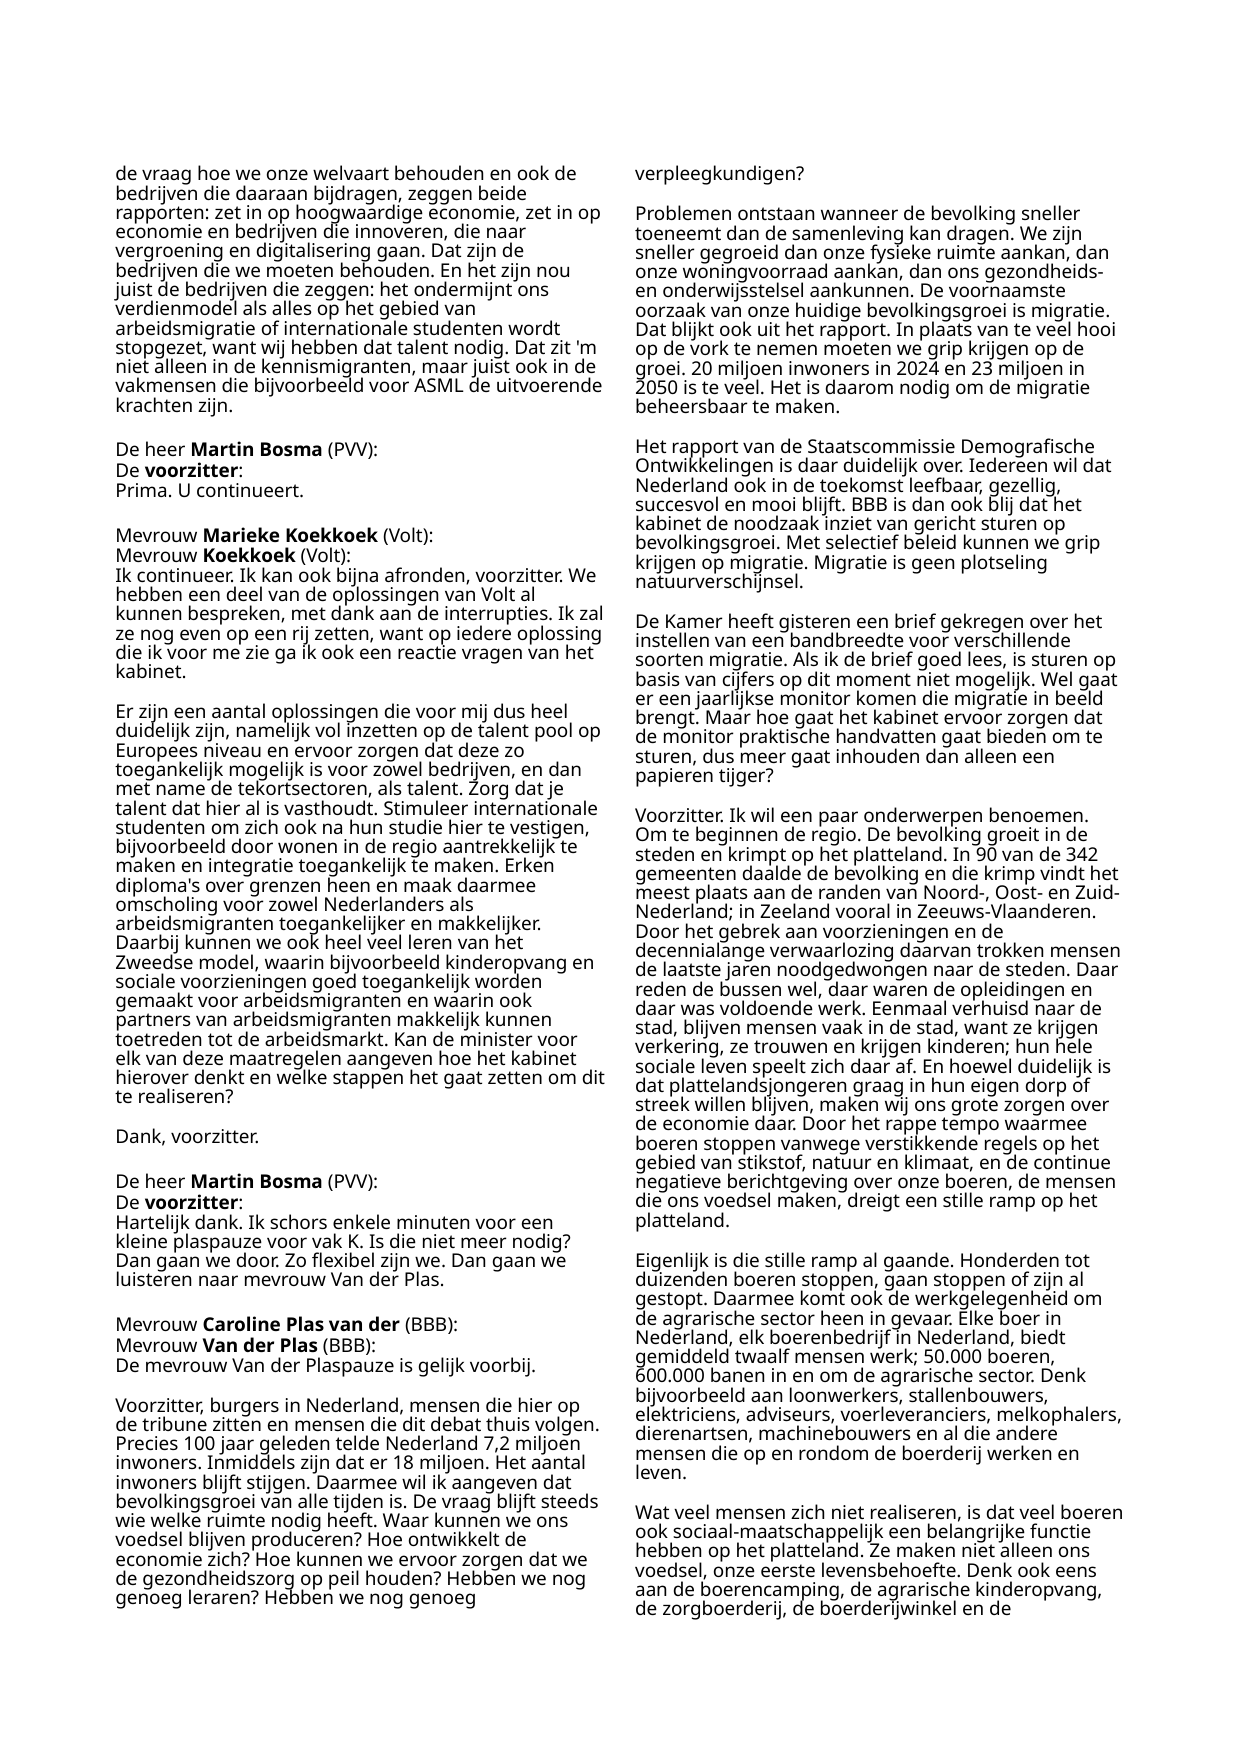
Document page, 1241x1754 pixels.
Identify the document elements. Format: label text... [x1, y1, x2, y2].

text De mevrouw Van der Plaspauze is gelijk voorbij. [115, 1357, 605, 1376]
text Er zijn een aantal oplossingen die voor mij dus heel duidelijk zijn, namelijk vol inzetten op de talent pool op Europees niveau en ervoor zorgen dat deze zo toegankelijk mogelijk is voor zowel bedrijven, en dan met name de tekortsectoren, als talent. Zorg dat je talent dat hier al is vasthoudt. Stimuleer internationale studenten om zich ook na hun studie hier te vestigen, bijvoorbeeld door wonen in de regio aantrekkelijk te maken en integratie toegankelijk te maken. Erken diploma's over grenzen heen en maak daarmee omscholing voor zowel Nederlanders als arbeidsmigranten toegankelijker en makkelijker. Daarbij kunnen we ook heel veel leren van het Zweedse model, waarin bijvoorbeeld kinderopvang en sociale voorzieningen goed toegankelijk worden gemaakt voor arbeidsmigranten en waarin ook partners van arbeidsmigranten makkelijk kunnen toetreden tot de arbeidsmarkt. Kan de minister voor elk van deze maatregelen aangeven hoe het kabinet hierover denkt en welke stappen het gaat zetten om dit te realiseren? [115, 703, 605, 1108]
text Het rapport van de Staatscommissie Demografische Ontwikkelingen is daar duidelijk over. Iedereen wil dat Nederland ook in de toekomst leefbaar, gezellig, succesvol en mooi blijft. BBB is dan ook blij dat het kabinet de noodzaak inziet van gericht sturen op bevolkingsgroei. Met selectief beleid kunnen we grip krijgen op migratie. Migratie is geen plotseling natuurverschijnsel. [635, 438, 1125, 592]
text De voorzitter: [115, 1194, 605, 1214]
text Prima. U continueert. [115, 482, 605, 501]
text De heer Martin Bosma (PVV): [115, 437, 605, 462]
text Ik continueer. Ik kan ook bijna afronden, voorzitter. We hebben een deel van de oplossingen van Volt al kunnen bespreken, met dank aan de interrupties. Ik zal ze nog even op een rij zetten, want op iedere oplossing die ik voor me zie ga ik ook een reactie vragen van het kabinet. [115, 567, 605, 682]
text verpleegkundigen? [635, 165, 1125, 184]
text Hartelijk dank. Ik schors enkele minuten voor een kleine plaspauze voor vak K. Is die niet meer nodig? Dan gaan we door. Zo flexibel zijn we. Dan gaan we luisteren naar mevrouw Van der Plas. [115, 1214, 605, 1291]
text Mevrouw Marieke Koekkoek (Volt): [115, 522, 605, 547]
text Voorzitter, burgers in Nederland, mensen die hier op de tribune zitten en mensen die dit debat thuis volgen. Precies 100 jaar geleden telde Nederland 7,2 miljoen inwoners. Inmiddels zijn dat er 18 miljoen. Het aantal inwoners blijft stijgen. Daarmee wil ik aangeven dat bevolkingsgroei van alle tijden is. De vraag blijft steeds wie welke ruimte nodig heeft. Waar kunnen we ons voedsel blijven produceren? Hoe ontwikkelt de economie zich? Hoe kunnen we ervoor zorgen dat we de gezondheidszorg op peil houden? Hebben we nog genoeg leraren? Hebben we nog genoeg [115, 1397, 605, 1608]
text de vraag hoe we onze welvaart behouden en ook de bedrijven die daaraan bijdragen, zeggen beide rapporten: zet in op hoogwaardige economie, zet in op economie en bedrijven die innoveren, die naar vergroening en digitalisering gaan. Dat zijn de bedrijven die we moeten behouden. En het zijn nou juist de bedrijven die zeggen: het ondermijnt ons verdienmodel als alles op het gebied van arbeidsmigratie of internationale studenten wordt stopgezet, want wij hebben dat talent nodig. Dat zit 'm niet alleen in de kennismigranten, maar juist ook in de vakmensen die bijvoorbeeld voor ASML de uitvoerende krachten zijn. [115, 165, 605, 416]
text Problemen ontstaan wanneer de bevolking sneller toeneemt dan de samenleving kan dragen. We zijn sneller gegroeid dan onze fysieke ruimte aankan, dan onze woningvoorraad aankan, dan ons gezondheids- en onderwijsstelsel aankunnen. De voornaamste oorzaak van onze huidige bevolkingsgroei is migratie. Dat blijkt ook uit het rapport. In plaats van te veel hooi op de vork te nemen moeten we grip krijgen op de groei. 20 miljoen inwoners in 2024 en 23 miljoen in 2050 is te veel. Het is daarom nodig om de migratie beheersbaar te maken. [635, 205, 1125, 417]
text Mevrouw Van der Plas (BBB): [115, 1337, 605, 1357]
text De voorzitter: [115, 462, 605, 482]
text Eigenlijk is die stille ramp al gaande. Honderden tot duizenden boeren stoppen, gaan stoppen of zijn al gestopt. Daarmee komt ook de werkgelegenheid om de agrarische sector heen in gevaar. Elke boer in Nederland, elk boerenbedrijf in Nederland, biedt gemiddeld twaalf mensen werk; 50.000 boeren, 600.000 banen in en om de agrarische sector. Denk bijvoorbeeld aan loonwerkers, stallenbouwers, elektriciens, adviseurs, voerleveranciers, melkophalers, dierenartsen, machinebouwers en al die andere mensen die op en rondom de boerderij werken en leven. [635, 1252, 1125, 1483]
text De heer Martin Bosma (PVV): [115, 1169, 605, 1194]
text Mevrouw Caroline Plas van der (BBB): [115, 1312, 605, 1337]
text Wat veel mensen zich niet realiseren, is dat veel boeren ook sociaal-maatschappelijk een belangrijke functie hebben op het platteland. Ze maken niet alleen ons voedsel, onze eerste levensbehoefte. Denk ook eens aan de boerencamping, de agrarische kinderopvang, de zorgboerderij, de boerderijwinkel en de [635, 1504, 1125, 1619]
text Mevrouw Koekkoek (Volt): [115, 547, 605, 567]
text Voorzitter. Ik wil een paar onderwerpen benoemen. Om te beginnen de regio. De bevolking groeit in de steden en krimpt op het platteland. In 90 van de 342 gemeenten daalde de bevolking en die krimp vindt het meest plaats aan de randen van Noord-, Oost- en Zuid-Nederland; in Zeeland vooral in Zeeuws-Vlaanderen. Door het gebrek aan voorzieningen en de decennialange verwaarlozing daarvan trokken mensen de laatste jaren noodgedwongen naar de steden. Daar reden de bussen wel, daar waren de opleidingen en daar was voldoende werk. Eenmaal verhuisd naar de stad, blijven mensen vaak in de stad, want ze krijgen verkering, ze trouwen en krijgen kinderen; hun hele sociale leven speelt zich daar af. En hoewel duidelijk is dat plattelandsjongeren graag in hun eigen dorp of streek willen blijven, maken wij ons grote zorgen over de economie daar. Door het rappe tempo waarmee boeren stoppen vanwege verstikkende regels op het gebied van stikstof, natuur en klimaat, en de continue negatieve berichtgeving over onze boeren, de mensen die ons voedsel maken, dreigt een stille ramp op het platteland. [635, 807, 1125, 1231]
text Dank, voorzitter. [115, 1128, 605, 1148]
text De Kamer heeft gisteren een brief gekregen over het instellen van een bandbreedte voor verschillende soorten migratie. Als ik de brief goed lees, is sturen op basis van cijfers op dit moment niet mogelijk. Wel gaat er een jaarlijkse monitor komen die migratie in beeld brengt. Maar hoe gaat het kabinet ervoor zorgen dat de monitor praktische handvatten gaat bieden om te sturen, dus meer gaat inhouden dan alleen een papieren tijger? [635, 613, 1125, 786]
